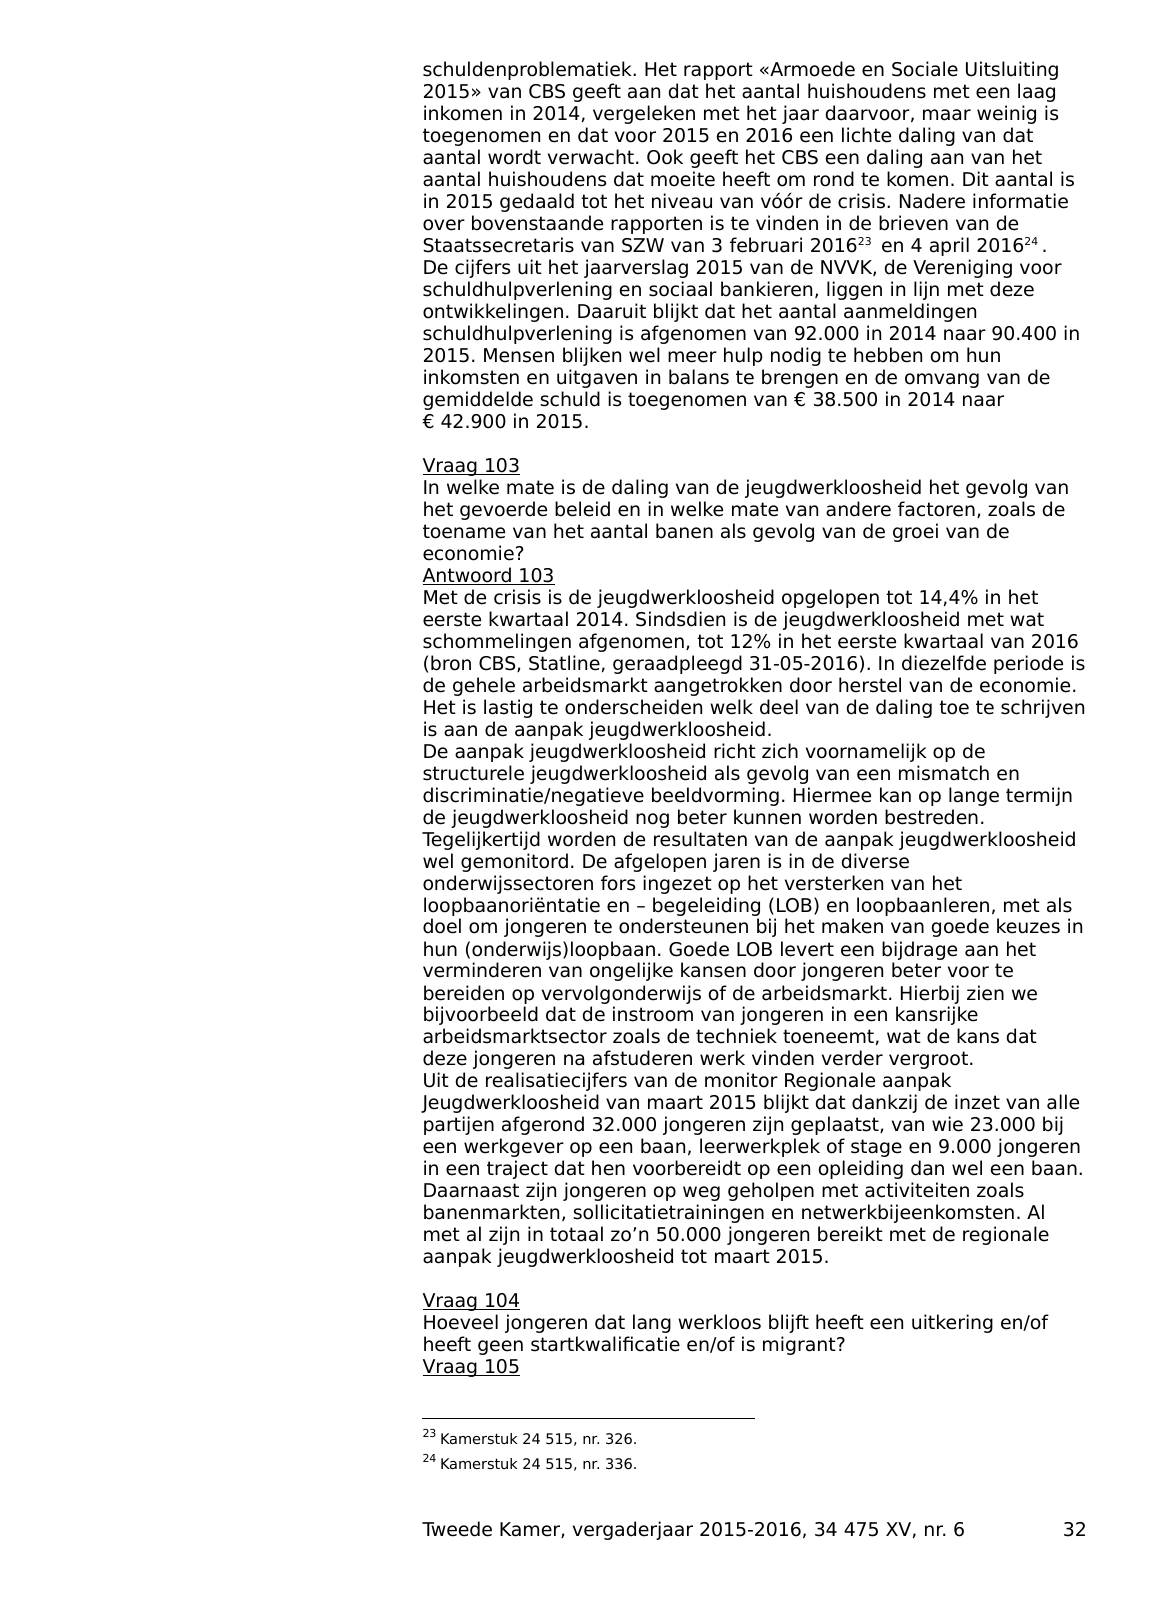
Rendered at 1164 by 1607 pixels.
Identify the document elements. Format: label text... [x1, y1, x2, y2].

text Met de crisis is de jeugdwerkloosheid opgelopen tot 14,4% in het eerste kwartaal 2014. Sindsdien is de jeugdwerkloosheid met wat schommelingen afgenomen, tot 12% in het eerste kwartaal van 2016 (bron CBS, Statline, geraadpleegd 31-05-2016). In diezelfde periode is de gehele arbeidsmarkt aangetrokken door herstel van de economie. Het is lastig te onderscheiden welk deel van de daling toe te schrijven is aan de aanpak jeugdwerkloosheid. [422, 587, 1087, 741]
text Antwoord 103 [422, 565, 1087, 587]
text Kamerstuk 24 515, nr. 336. [422, 1452, 1087, 1474]
text De aanpak jeugdwerkloosheid richt zich voornamelijk op de structurele jeugdwerkloosheid als gevolg van een mismatch en discriminatie/negatieve beeldvorming. Hiermee kan op lange termijn de jeugdwerkloosheid nog beter kunnen worden bestreden. Tegelijkertijd worden de resultaten van de aanpak jeugdwerkloosheid wel gemonitord. De afgelopen jaren is in de diverse onderwijssectoren fors ingezet op het versterken van het loopbaanoriëntatie en – begeleiding (LOB) en loopbaanleren, met als doel om jongeren te ondersteunen bij het maken van goede keuzes in hun (onderwijs)loopbaan. Goede LOB levert een bijdrage aan het verminderen van ongelijke kansen door jongeren beter voor te bereiden op vervolgonderwijs of de arbeidsmarkt. Hierbij zien we bijvoorbeeld dat de instroom van jongeren in een kansrijke arbeidsmarktsector zoals de techniek toeneemt, wat de kans dat deze jongeren na afstuderen werk vinden verder vergroot. [422, 741, 1087, 1070]
text Vraag 103 [422, 455, 1087, 477]
text Kamerstuk 24 515, nr. 326. [422, 1427, 1087, 1449]
text Vraag 104 [422, 1290, 1087, 1312]
text De cijfers uit het jaarverslag 2015 van de NVVK, de Vereniging voor schuldhulpverlening en sociaal bankieren, liggen in lijn met deze ontwikkelingen. Daaruit blijkt dat het aantal aanmeldingen schuldhulpverlening is afgenomen van 92.000 in 2014 naar 90.400 in 2015. Mensen blijken wel meer hulp nodig te hebben om hun inkomsten en uitgaven in balans te brengen en de omvang van de gemiddelde schuld is toegenomen van € 38.500 in 2014 naar € 42.900 in 2015. [422, 257, 1087, 433]
text In welke mate is de daling van de jeugdwerkloosheid het gevolg van het gevoerde beleid en in welke mate van andere factoren, zoals de toename van het aantal banen als gevolg van de groei van de economie? [422, 477, 1087, 565]
text schuldenproblematiek. Het rapport «Armoede en Sociale Uitsluiting 2015» van CBS geeft aan dat het aantal huishoudens met een laag inkomen in 2014, vergeleken met het jaar daarvoor, maar weinig is toegenomen en dat voor 2015 en 2016 een lichte daling van dat aantal wordt verwacht. Ook geeft het CBS een daling aan van het aantal huishoudens dat moeite heeft om rond te komen. Dit aantal is in 2015 gedaald tot het niveau van vóór de crisis. Nadere informatie over bovenstaande rapporten is te vinden in de brieven van de Staatssecretaris van SZW van 3 februari 2016 en 4 april 2016. [422, 59, 1087, 257]
text Vraag 105 [422, 1356, 1087, 1378]
text Uit de realisatiecijfers van de monitor Regionale aanpak Jeugdwerkloosheid van maart 2015 blijkt dat dankzij de inzet van alle partijen afgerond 32.000 jongeren zijn geplaatst, van wie 23.000 bij een werkgever op een baan, leerwerkplek of stage en 9.000 jongeren in een traject dat hen voorbereidt op een opleiding dan wel een baan. Daarnaast zijn jongeren op weg geholpen met activiteiten zoals banenmarkten, sollicitatietrainingen en netwerkbijeenkomsten. Al met al zijn in totaal zo’n 50.000 jongeren bereikt met de regionale aanpak jeugdwerkloosheid tot maart 2015. [422, 1070, 1087, 1268]
text Hoeveel jongeren dat lang werkloos blijft heeft een uitkering en/of heeft geen startkwalificatie en/of is migrant? [422, 1312, 1087, 1356]
